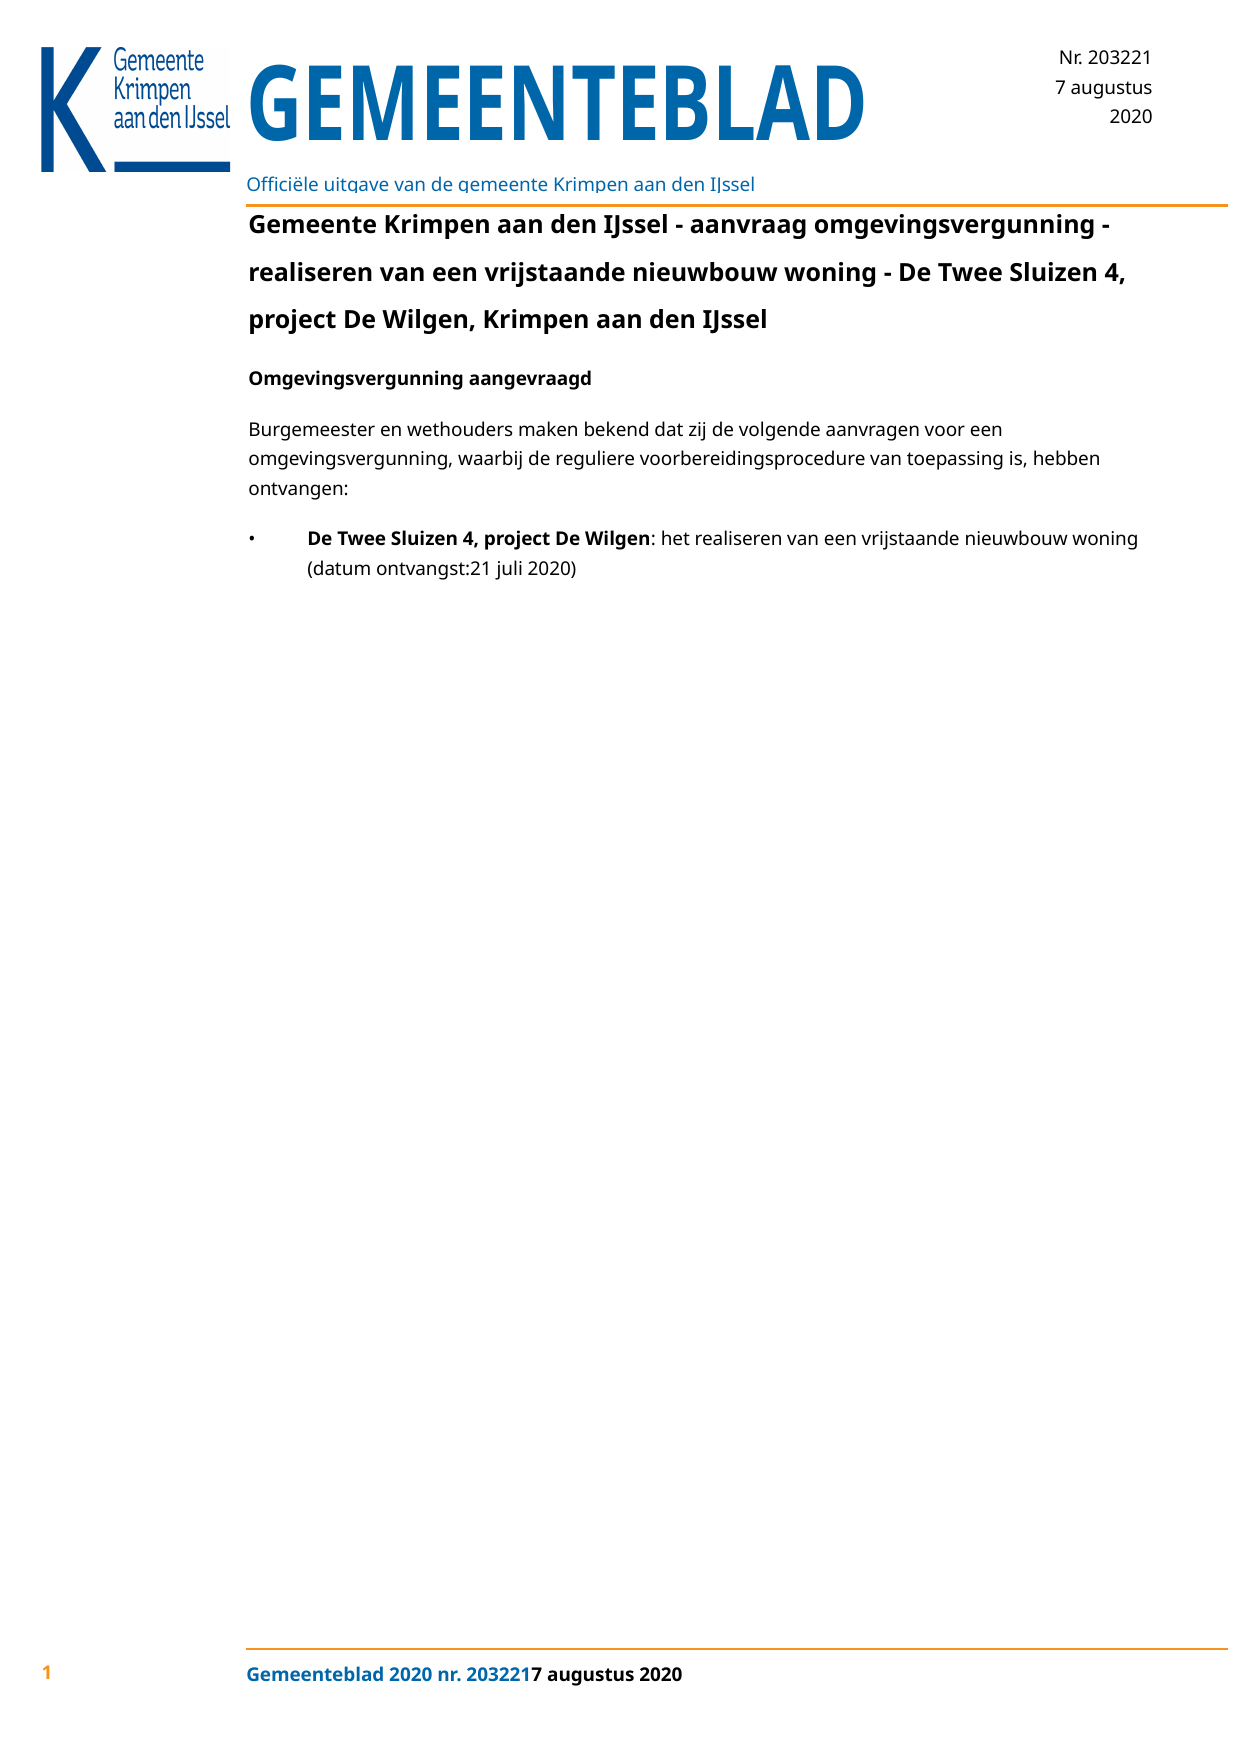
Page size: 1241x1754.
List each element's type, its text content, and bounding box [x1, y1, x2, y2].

picture [41, 47, 231, 172]
text Gemeente Krimpen aan den IJssel - aanvraag omgevingsvergunning - realiseren van een vrijstaande nieuwbouw woning - De Twee Sluizen 4, project De Wilgen, Krimpen aan den IJssel [248, 207, 1152, 336]
text Omgevingsvergunning aangevraagd [248, 366, 1152, 391]
list De Twee Sluizen 4, project De Wilgen: het realiseren van een vrijstaande nieuwbouw woning (datum ontvangst:21 juli 2020) [248, 526, 1152, 581]
text Burgemeester en wethouders maken bekend dat zij de volgende aanvragen voor een omgevingsvergunning, waarbij de reguliere voorbereidingsprocedure van toepassing is, hebben ontvangen: [248, 416, 1152, 501]
